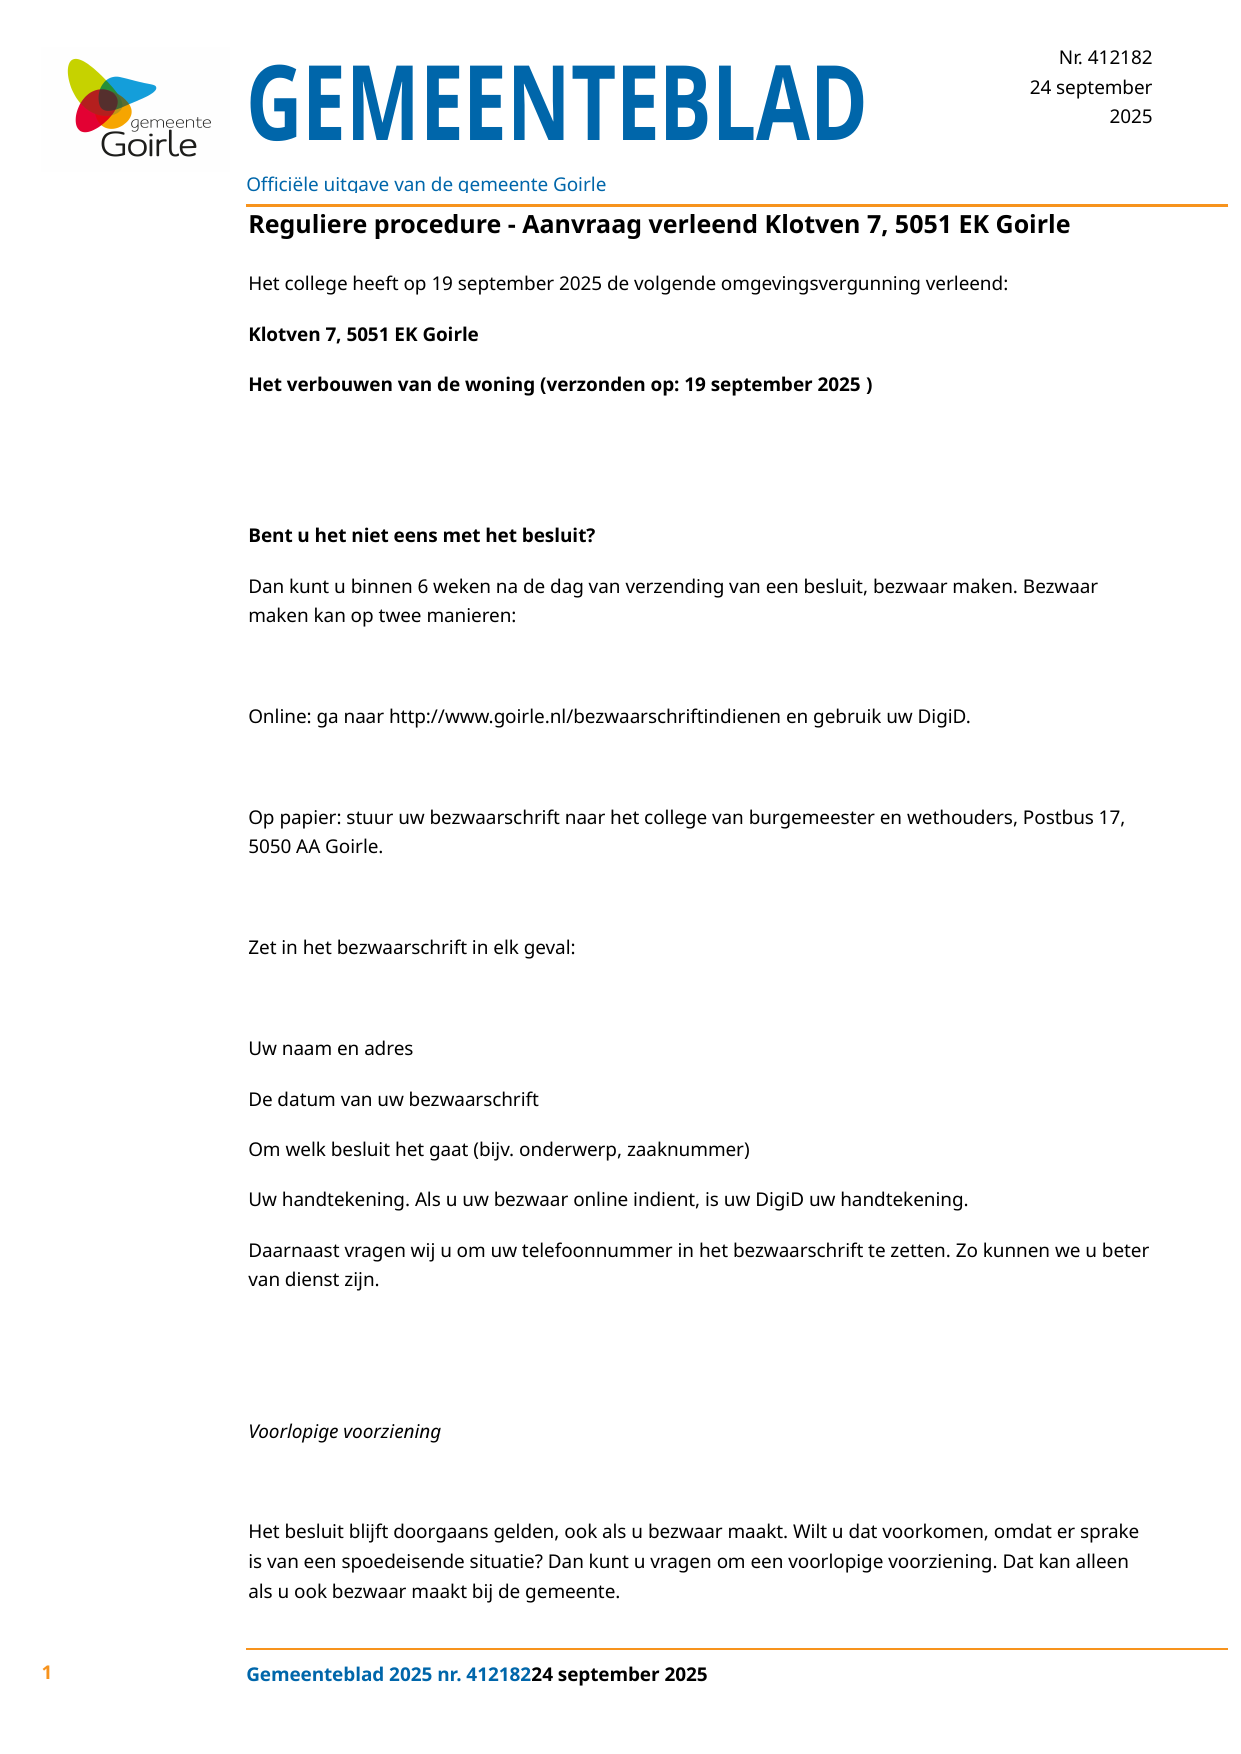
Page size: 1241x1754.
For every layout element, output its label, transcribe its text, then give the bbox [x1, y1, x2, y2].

text Het college heeft op 19 september 2025 de volgende omgevingsvergunning verleend: [248, 270, 1152, 296]
text Om welk besluit het gaat (bijv. onderwerp, zaaknummer) [248, 1136, 1152, 1162]
text Klotven 7, 5051 EK Goirle [248, 321, 1152, 346]
text Reguliere procedure - Aanvraag verleend Klotven 7, 5051 EK Goirle [248, 207, 1152, 241]
text Zet in het bezwaarschrift in elk geval: [248, 934, 1152, 960]
text Het besluit blijft doorgaans gelden, ook als u bezwaar maakt. Wilt u dat voorkomen, omdat er sprake is van een spoedeisende situatie? Dan kunt u vragen om een voorlopige voorziening. Dat kan alleen als u ook bezwaar maakt bij de gemeente. [248, 1519, 1152, 1603]
text Online: ga naar http://www.goirle.nl/bezwaarschriftindienen en gebruik uw DigiD. [248, 703, 1152, 729]
text Bent u het niet eens met het besluit? [248, 522, 1152, 548]
text De datum van uw bezwaarschrift [248, 1086, 1152, 1111]
text Uw naam en adres [248, 1035, 1152, 1061]
text Voorlopige voorziening [248, 1418, 1152, 1443]
text Op papier: stuur uw bezwaarschrift naar het college van burgemeester en wethouders, Postbus 17, 5050 AA Goirle. [248, 804, 1152, 859]
text Uw handtekening. Als u uw bezwaar online indient, is uw DigiD uw handtekening. [248, 1187, 1152, 1212]
picture [41, 47, 231, 172]
text Dan kunt u binnen 6 weken na de dag van verzending van een besluit, bezwaar maken. Bezwaar maken kan op twee manieren: [248, 573, 1152, 628]
text Daarnaast vragen wij u om uw telefoonnummer in het bezwaarschrift te zetten. Zo kunnen we u beter van dienst zijn. [248, 1237, 1152, 1292]
text Het verbouwen van de woning (verzonden op: 19 september 2025 ) [248, 371, 1152, 397]
